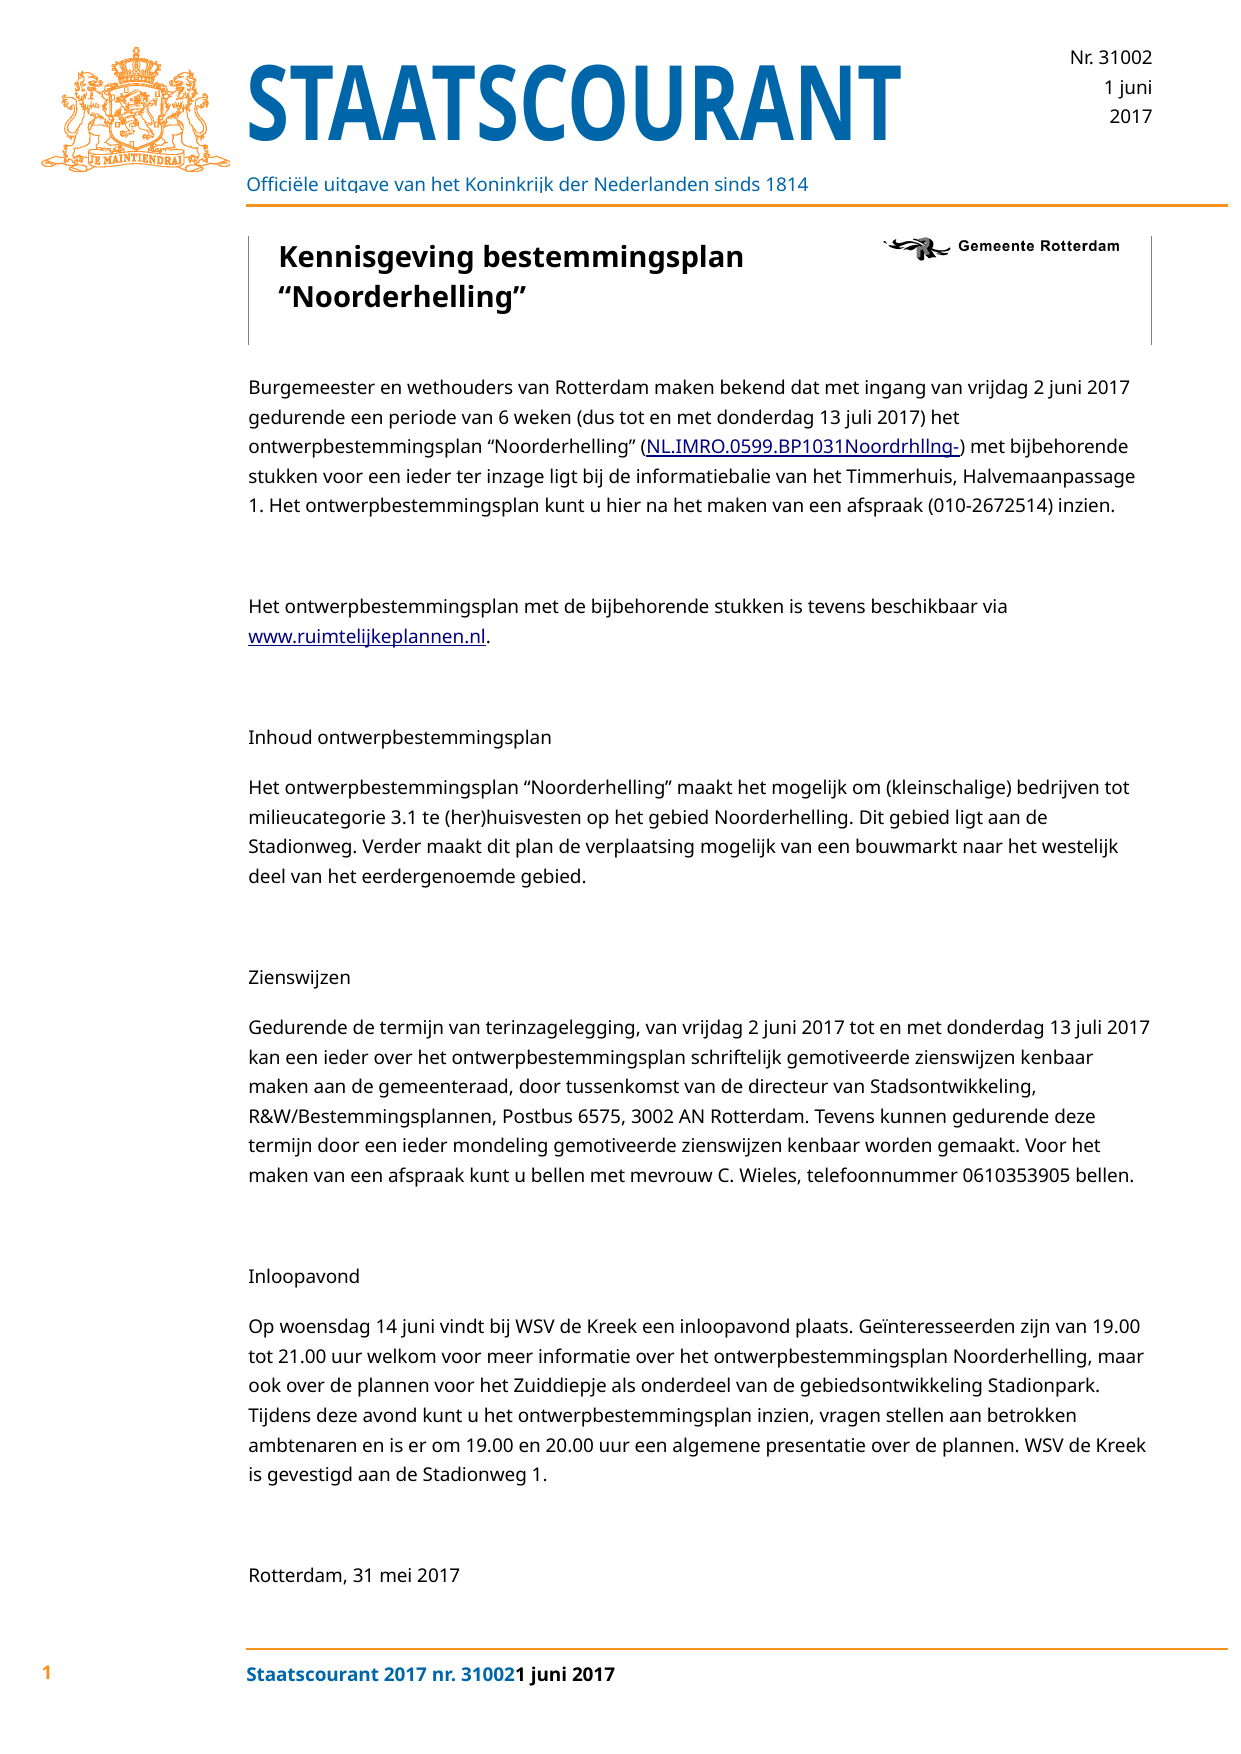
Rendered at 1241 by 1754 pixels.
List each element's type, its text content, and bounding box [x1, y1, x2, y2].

table_header Kennisgeving bestemmingsplan “Noorderhelling” [249, 236, 850, 345]
text Gedurende de termijn van terinzagelegging, van vrijdag 2 juni 2017 tot en met donderdag 13 juli 2017 kan een ieder over het ontwerpbestemmingsplan schriftelijk gemotiveerde zienswijzen kenbaar maken aan de gemeenteraad, door tussenkomst van de directeur van Stadsontwikkeling, R&W/Bestemmingsplannen, Postbus 6575, 3002 AN Rotterdam. Tevens kunnen gedurende deze termijn door een ieder mondeling gemotiveerde zienswijzen kenbaar worden gemaakt. Voor het maken van een afspraak kunt u bellen met mevrouw C. Wieles, telefoonnummer 0610353905 bellen. [248, 1014, 1152, 1188]
text Op woensdag 14 juni vindt bij WSV de Kreek een inloopavond plaats. Geïnteresseerden zijn van 19.00 tot 21.00 uur welkom voor meer informatie over het ontwerpbestemmingsplan Noorderhelling, maar ook over de plannen voor het Zuiddiepje als onderdeel van de gebiedsontwikkeling Stadionpark. Tijdens deze avond kunt u het ontwerpbestemmingsplan inzien, vragen stellen aan betrokken ambtenaren en is er om 19.00 en 20.00 uur een algemene presentatie over de plannen. WSV de Kreek is gevestigd aan de Stadionweg 1. [248, 1313, 1152, 1487]
text Inloopavond [248, 1263, 1152, 1289]
picture [41, 47, 231, 172]
text Het ontwerpbestemmingsplan met de bijbehorende stukken is tevens beschikbaar via www.ruimtelijkeplannen.nl. [248, 593, 1152, 649]
text Burgemeester en wethouders van Rotterdam maken bekend dat met ingang van vrijdag 2 juni 2017 gedurende een periode van 6 weken (dus tot en met donderdag 13 juli 2017) het ontwerpbestemmingsplan “Noorderhelling” (NL.IMRO.0599.BP1031Noordrhllng-) met bijbehorende stukken voor een ieder ter inzage ligt bij de informatiebalie van het Timmerhuis, Halvemaanpassage 1. Het ontwerpbestemmingsplan kunt u hier na het maken van een afspraak (010-2672514) inzien. [248, 374, 1152, 518]
picture [882, 236, 1119, 261]
text Rotterdam, 31 mei 2017 [248, 1562, 1152, 1588]
text Zienswijzen [248, 964, 1152, 989]
text Inhoud ontwerpbestemmingsplan [248, 724, 1152, 749]
table_header [850, 236, 1151, 345]
text Het ontwerpbestemmingsplan “Noorderhelling” maakt het mogelijk om (kleinschalige) bedrijven tot milieucategorie 3.1 te (her)huisvesten op het gebied Noorderhelling. Dit gebied ligt aan de Stadionweg. Verder maakt dit plan de verplaatsing mogelijk van een bouwmarkt naar het westelijk deel van het eerdergenoemde gebied. [248, 774, 1152, 889]
